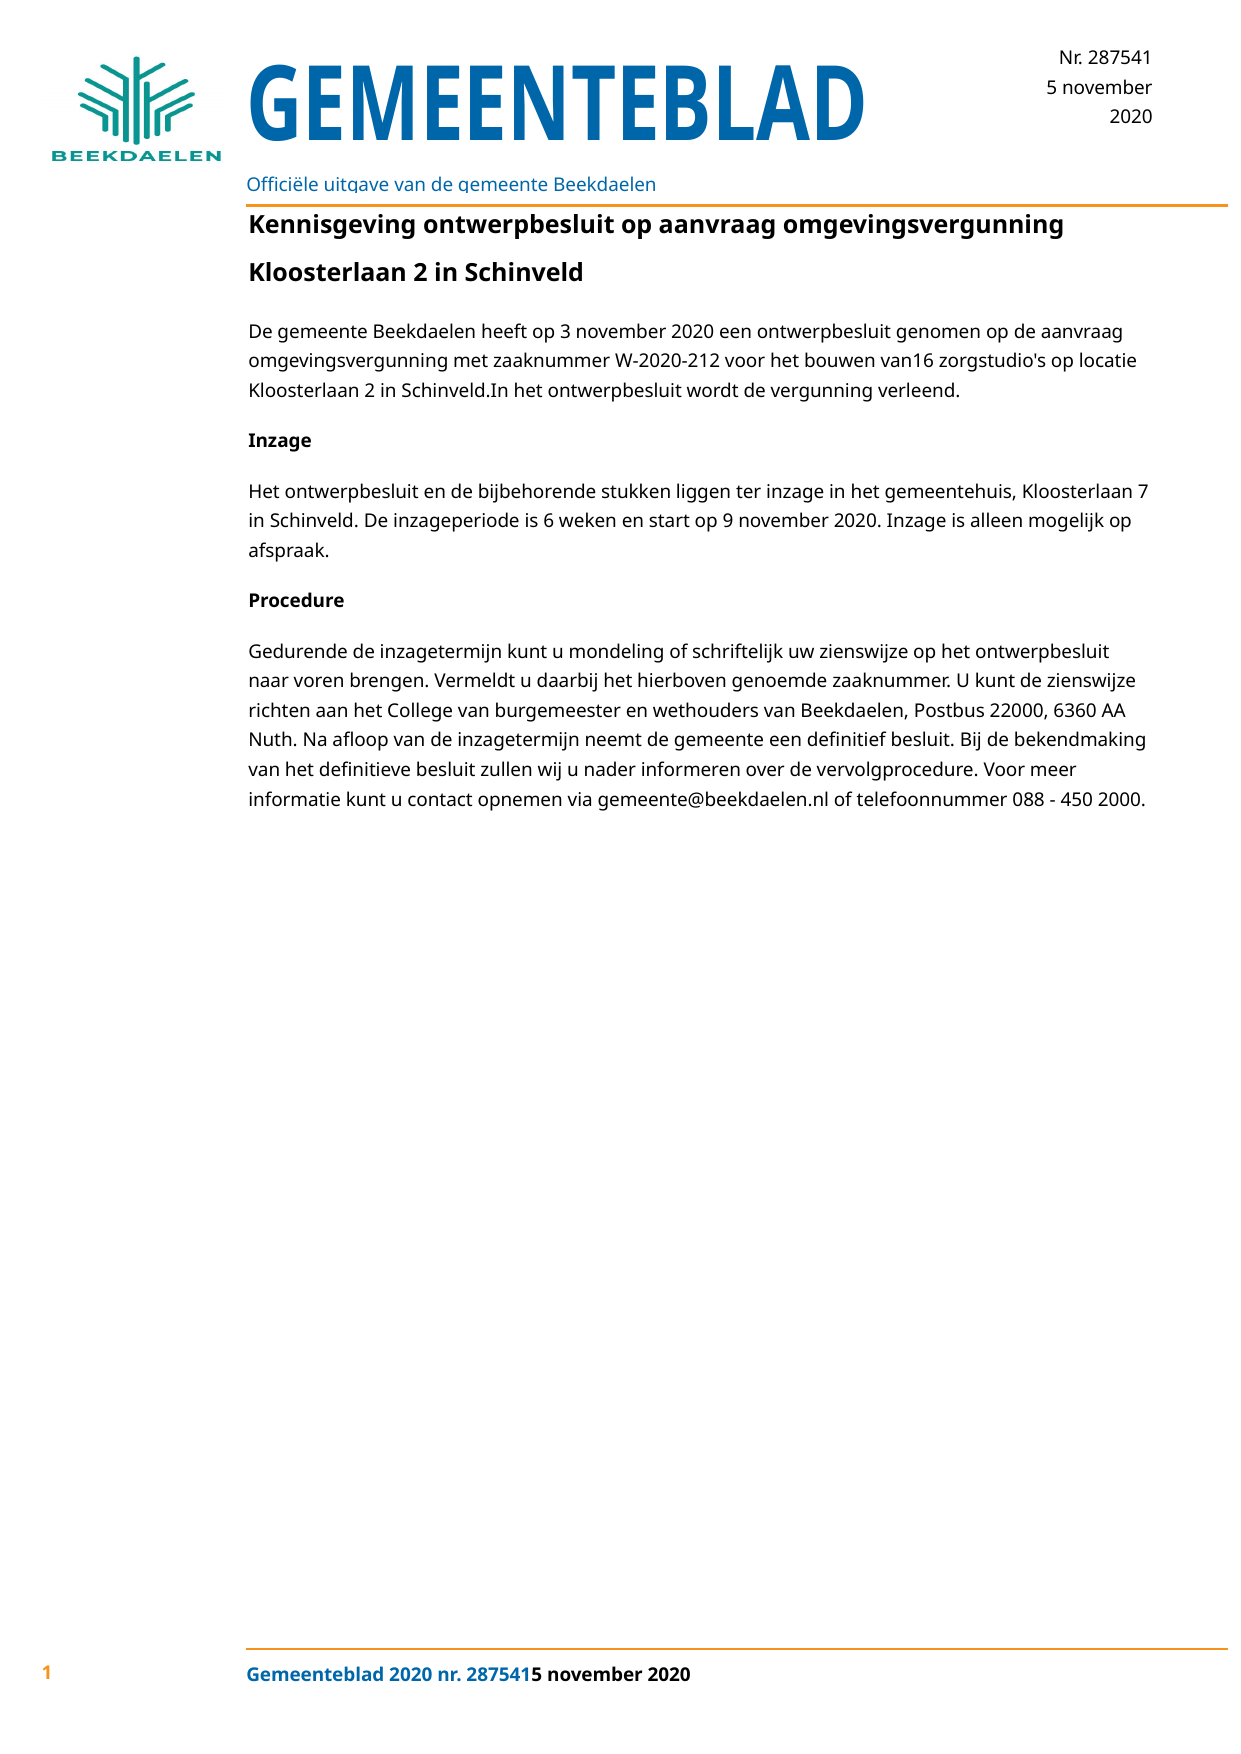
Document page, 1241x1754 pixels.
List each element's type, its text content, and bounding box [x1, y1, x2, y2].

picture [41, 47, 231, 172]
text Inzage [248, 427, 1152, 453]
text De gemeente Beekdaelen heeft op 3 november 2020 een ontwerpbesluit genomen op de aanvraag omgevingsvergunning met zaaknummer W-2020-212 voor het bouwen van16 zorgstudio's op locatie Kloosterlaan 2 in Schinveld.In het ontwerpbesluit wordt de vergunning verleend. [248, 318, 1152, 403]
text Procedure [248, 587, 1152, 613]
text Gedurende de inzagetermijn kunt u mondeling of schriftelijk uw zienswijze op het ontwerpbesluit naar voren brengen. Vermeldt u daarbij het hierboven genoemde zaaknummer. U kunt de zienswijze richten aan het College van burgemeester en wethouders van Beekdaelen, Postbus 22000, 6360 AA Nuth. Na afloop van de inzagetermijn neemt de gemeente een definitief besluit. Bij de bekendmaking van het definitieve besluit zullen wij u nader informeren over de vervolgprocedure. Voor meer informatie kunt u contact opnemen via gemeente@beekdaelen.nl of telefoonnummer 088 - 450 2000. [248, 638, 1152, 812]
text Het ontwerpbesluit en de bijbehorende stukken liggen ter inzage in het gemeentehuis, Kloosterlaan 7 in Schinveld. De inzageperiode is 6 weken en start op 9 november 2020. Inzage is alleen mogelijk op afspraak. [248, 478, 1152, 563]
text Kennisgeving ontwerpbesluit op aanvraag omgevingsvergunning Kloosterlaan 2 in Schinveld [248, 207, 1152, 288]
